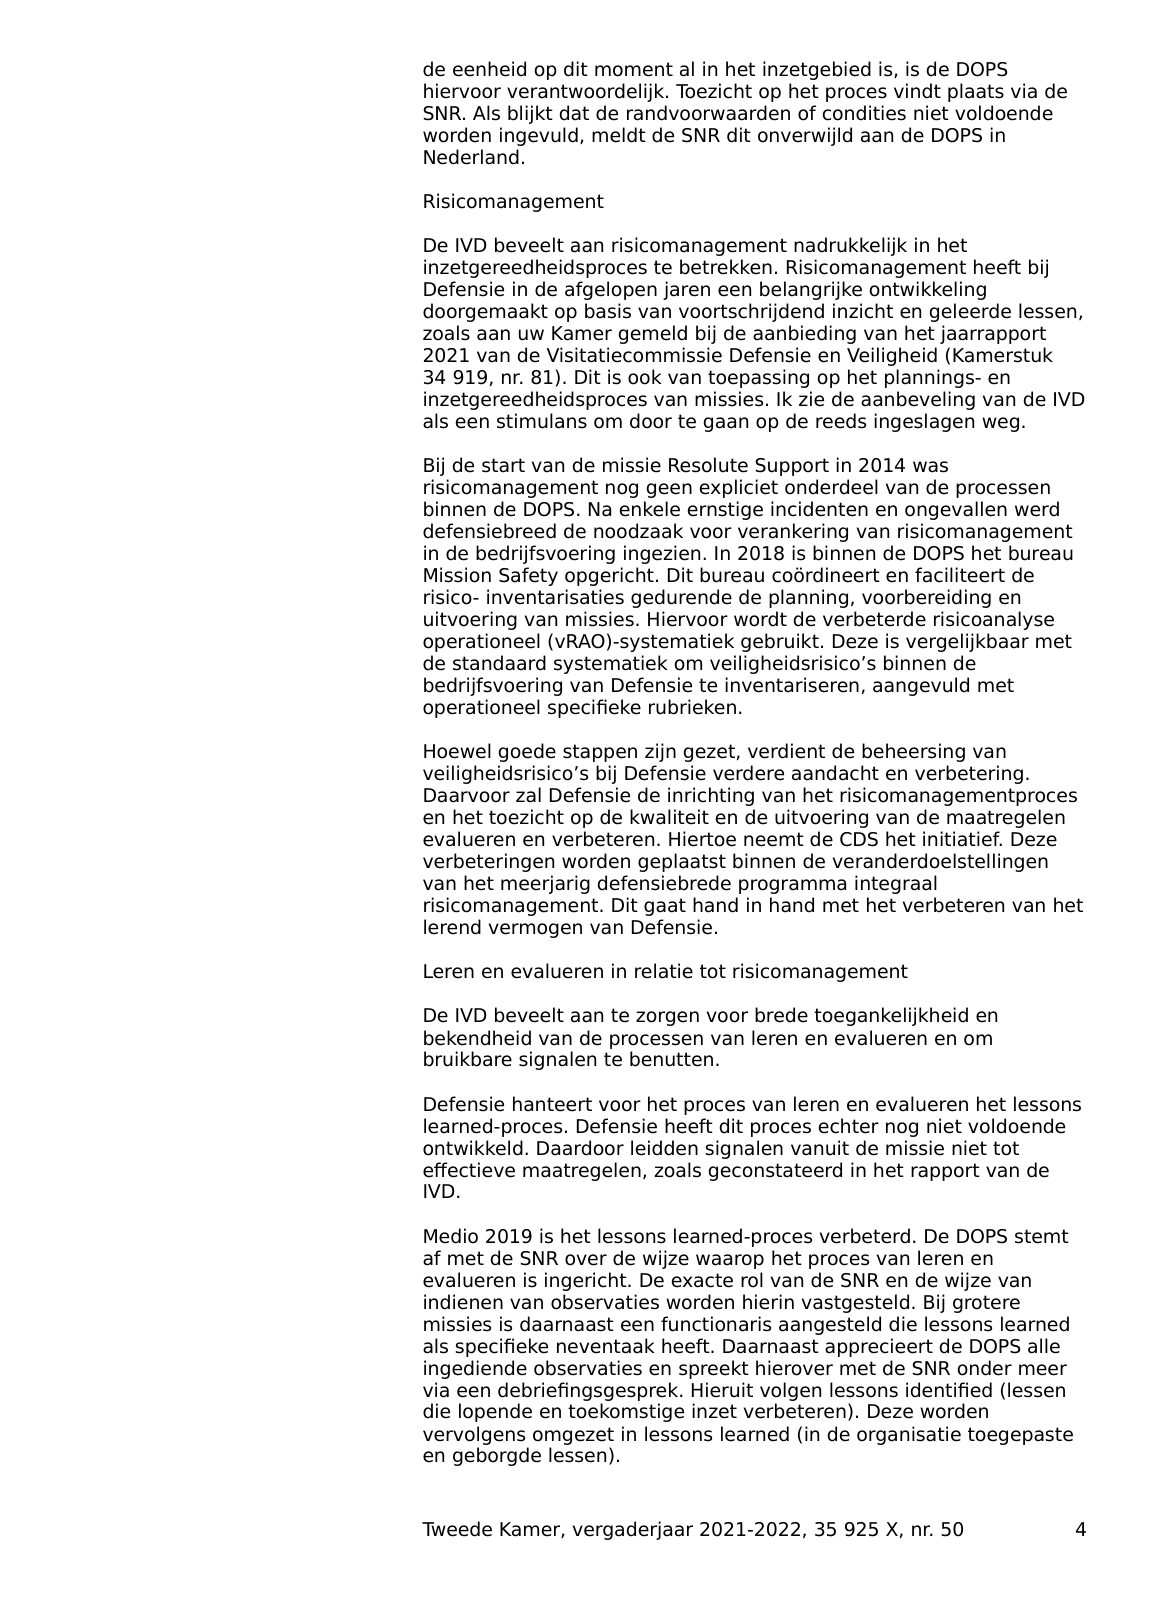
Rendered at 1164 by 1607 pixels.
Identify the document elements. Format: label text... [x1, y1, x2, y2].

text De IVD beveelt aan te zorgen voor brede toegankelijkheid en bekendheid van de processen van leren en evalueren en om bruikbare signalen te benutten. [422, 1005, 1087, 1071]
text Defensie hanteert voor het proces van leren en evalueren het lessons learned-proces. Defensie heeft dit proces echter nog niet voldoende ontwikkeld. Daardoor leidden signalen vanuit de missie niet tot effectieve maatregelen, zoals geconstateerd in het rapport van de IVD. [422, 1093, 1087, 1203]
text Medio 2019 is het lessons learned-proces verbeterd. De DOPS stemt af met de SNR over de wijze waarop het proces van leren en evalueren is ingericht. De exacte rol van de SNR en de wijze van indienen van observaties worden hierin vastgesteld. Bij grotere missies is daarnaast een functionaris aangesteld die lessons learned als specifieke neventaak heeft. Daarnaast apprecieert de DOPS alle ingediende observaties en spreekt hierover met de SNR onder meer via een debriefingsgesprek. Hieruit volgen lessons identified (lessen die lopende en toekomstige inzet verbeteren). Deze worden vervolgens omgezet in lessons learned (in de organisatie toegepaste en geborgde lessen). [422, 1226, 1087, 1467]
subtitle Risicomanagement [422, 191, 1087, 213]
text de eenheid op dit moment al in het inzetgebied is, is de DOPS hiervoor verantwoordelijk. Toezicht op het proces vindt plaats via de SNR. Als blijkt dat de randvoorwaarden of condities niet voldoende worden ingevuld, meldt de SNR dit onverwijld aan de DOPS in Nederland. [422, 59, 1087, 169]
text Bij de start van de missie Resolute Support in 2014 was risicomanagement nog geen expliciet onderdeel van de processen binnen de DOPS. Na enkele ernstige incidenten en ongevallen werd defensiebreed de noodzaak voor verankering van risicomanagement in de bedrijfsvoering ingezien. In 2018 is binnen de DOPS het bureau Mission Safety opgericht. Dit bureau coördineert en faciliteert de risico- inventarisaties gedurende de planning, voorbereiding en uitvoering van missies. Hiervoor wordt de verbeterde risicoanalyse operationeel (vRAO)-systematiek gebruikt. Deze is vergelijkbaar met de standaard systematiek om veiligheidsrisico’s binnen de bedrijfsvoering van Defensie te inventariseren, aangevuld met operationeel specifieke rubrieken. [422, 455, 1087, 719]
subtitle Leren en evalueren in relatie tot risicomanagement [422, 961, 1087, 983]
text Hoewel goede stappen zijn gezet, verdient de beheersing van veiligheidsrisico’s bij Defensie verdere aandacht en verbetering. Daarvoor zal Defensie de inrichting van het risicomanagementproces en het toezicht op de kwaliteit en de uitvoering van de maatregelen evalueren en verbeteren. Hiertoe neemt de CDS het initiatief. Deze verbeteringen worden geplaatst binnen de veranderdoelstellingen van het meerjarig defensiebrede programma integraal risicomanagement. Dit gaat hand in hand met het verbeteren van het lerend vermogen van Defensie. [422, 741, 1087, 939]
text De IVD beveelt aan risicomanagement nadrukkelijk in het inzetgereedheidsproces te betrekken. Risicomanagement heeft bij Defensie in de afgelopen jaren een belangrijke ontwikkeling doorgemaakt op basis van voortschrijdend inzicht en geleerde lessen, zoals aan uw Kamer gemeld bij de aanbieding van het jaarrapport 2021 van de Visitatiecommissie Defensie en Veiligheid (Kamerstuk 34 919, nr. 81). Dit is ook van toepassing op het plannings- en inzetgereedheidsproces van missies. Ik zie de aanbeveling van de IVD als een stimulans om door te gaan op de reeds ingeslagen weg. [422, 235, 1087, 433]
